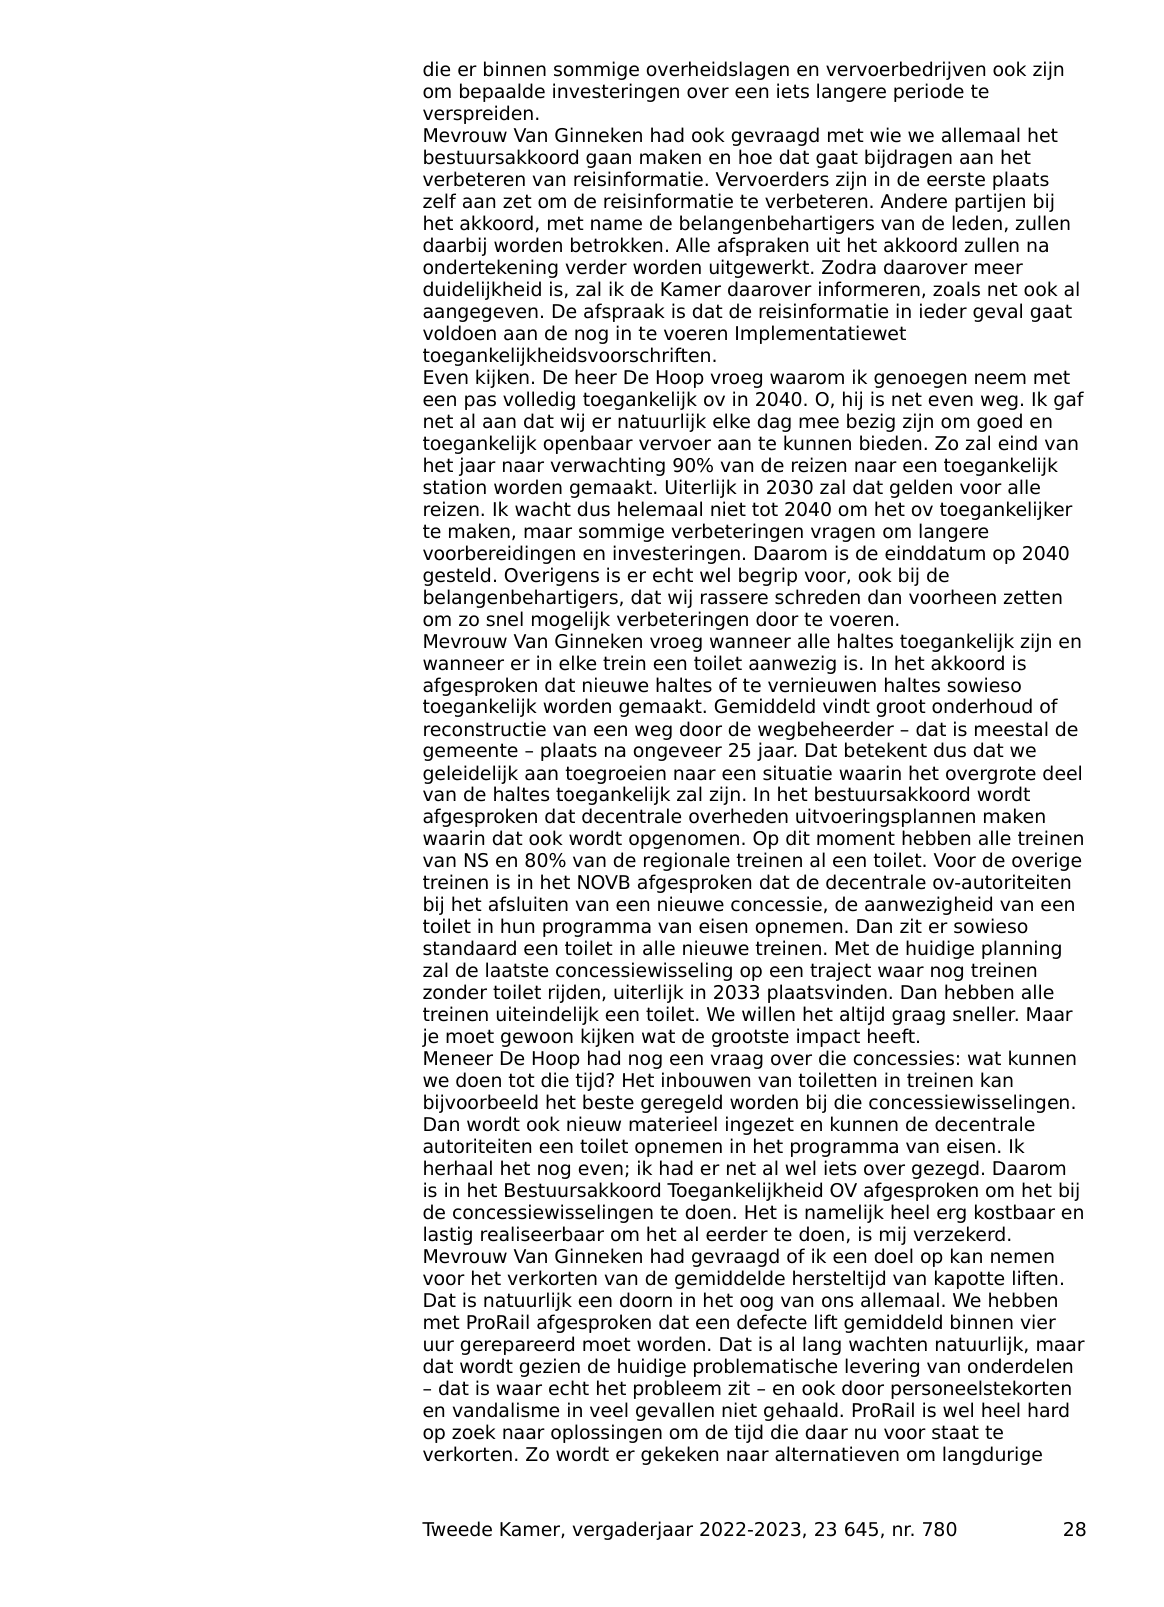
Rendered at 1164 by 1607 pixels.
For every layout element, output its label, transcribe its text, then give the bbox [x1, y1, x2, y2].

text die er binnen sommige overheidslagen en vervoerbedrijven ook zijn om bepaalde investeringen over een iets langere periode te verspreiden. [422, 59, 1087, 125]
text Mevrouw Van Ginneken had gevraagd of ik een doel op kan nemen voor het verkorten van de gemiddelde hersteltijd van kapotte liften. Dat is natuurlijk een doorn in het oog van ons allemaal. We hebben met ProRail afgesproken dat een defecte lift gemiddeld binnen vier uur gerepareerd moet worden. Dat is al lang wachten natuurlijk, maar dat wordt gezien de huidige problematische levering van onderdelen – dat is waar echt het probleem zit – en ook door personeelstekorten en vandalisme in veel gevallen niet gehaald. ProRail is wel heel hard op zoek naar oplossingen om de tijd die daar nu voor staat te verkorten. Zo wordt er gekeken naar alternatieven om langdurige [422, 1246, 1087, 1466]
text Meneer De Hoop had nog een vraag over die concessies: wat kunnen we doen tot die tijd? Het inbouwen van toiletten in treinen kan bijvoorbeeld het beste geregeld worden bij die concessiewisselingen. Dan wordt ook nieuw materieel ingezet en kunnen de decentrale autoriteiten een toilet opnemen in het programma van eisen. Ik herhaal het nog even; ik had er net al wel iets over gezegd. Daarom is in het Bestuursakkoord Toegankelijkheid OV afgesproken om het bij de concessiewisselingen te doen. Het is namelijk heel erg kostbaar en lastig realiseerbaar om het al eerder te doen, is mij verzekerd. [422, 1048, 1087, 1246]
text Mevrouw Van Ginneken vroeg wanneer alle haltes toegankelijk zijn en wanneer er in elke trein een toilet aanwezig is. In het akkoord is afgesproken dat nieuwe haltes of te vernieuwen haltes sowieso toegankelijk worden gemaakt. Gemiddeld vindt groot onderhoud of reconstructie van een weg door de wegbeheerder – dat is meestal de gemeente – plaats na ongeveer 25 jaar. Dat betekent dus dat we geleidelijk aan toegroeien naar een situatie waarin het overgrote deel van de haltes toegankelijk zal zijn. In het bestuursakkoord wordt afgesproken dat decentrale overheden uitvoeringsplannen maken waarin dat ook wordt opgenomen. Op dit moment hebben alle treinen van NS en 80% van de regionale treinen al een toilet. Voor de overige treinen is in het NOVB afgesproken dat de decentrale ov-autoriteiten bij het afsluiten van een nieuwe concessie, de aanwezigheid van een toilet in hun programma van eisen opnemen. Dan zit er sowieso standaard een toilet in alle nieuwe treinen. Met de huidige planning zal de laatste concessiewisseling op een traject waar nog treinen zonder toilet rijden, uiterlijk in 2033 plaatsvinden. Dan hebben alle treinen uiteindelijk een toilet. We willen het altijd graag sneller. Maar je moet gewoon kijken wat de grootste impact heeft. [422, 631, 1087, 1048]
text Mevrouw Van Ginneken had ook gevraagd met wie we allemaal het bestuursakkoord gaan maken en hoe dat gaat bijdragen aan het verbeteren van reisinformatie. Vervoerders zijn in de eerste plaats zelf aan zet om de reisinformatie te verbeteren. Andere partijen bij het akkoord, met name de belangenbehartigers van de leden, zullen daarbij worden betrokken. Alle afspraken uit het akkoord zullen na ondertekening verder worden uitgewerkt. Zodra daarover meer duidelijkheid is, zal ik de Kamer daarover informeren, zoals net ook al aangegeven. De afspraak is dat de reisinformatie in ieder geval gaat voldoen aan de nog in te voeren Implementatiewet toegankelijkheidsvoorschriften. [422, 125, 1087, 367]
text Even kijken. De heer De Hoop vroeg waarom ik genoegen neem met een pas volledig toegankelijk ov in 2040. O, hij is net even weg. Ik gaf net al aan dat wij er natuurlijk elke dag mee bezig zijn om goed en toegankelijk openbaar vervoer aan te kunnen bieden. Zo zal eind van het jaar naar verwachting 90% van de reizen naar een toegankelijk station worden gemaakt. Uiterlijk in 2030 zal dat gelden voor alle reizen. Ik wacht dus helemaal niet tot 2040 om het ov toegankelijker te maken, maar sommige verbeteringen vragen om langere voorbereidingen en investeringen. Daarom is de einddatum op 2040 gesteld. Overigens is er echt wel begrip voor, ook bij de belangenbehartigers, dat wij rassere schreden dan voorheen zetten om zo snel mogelijk verbeteringen door te voeren. [422, 367, 1087, 631]
